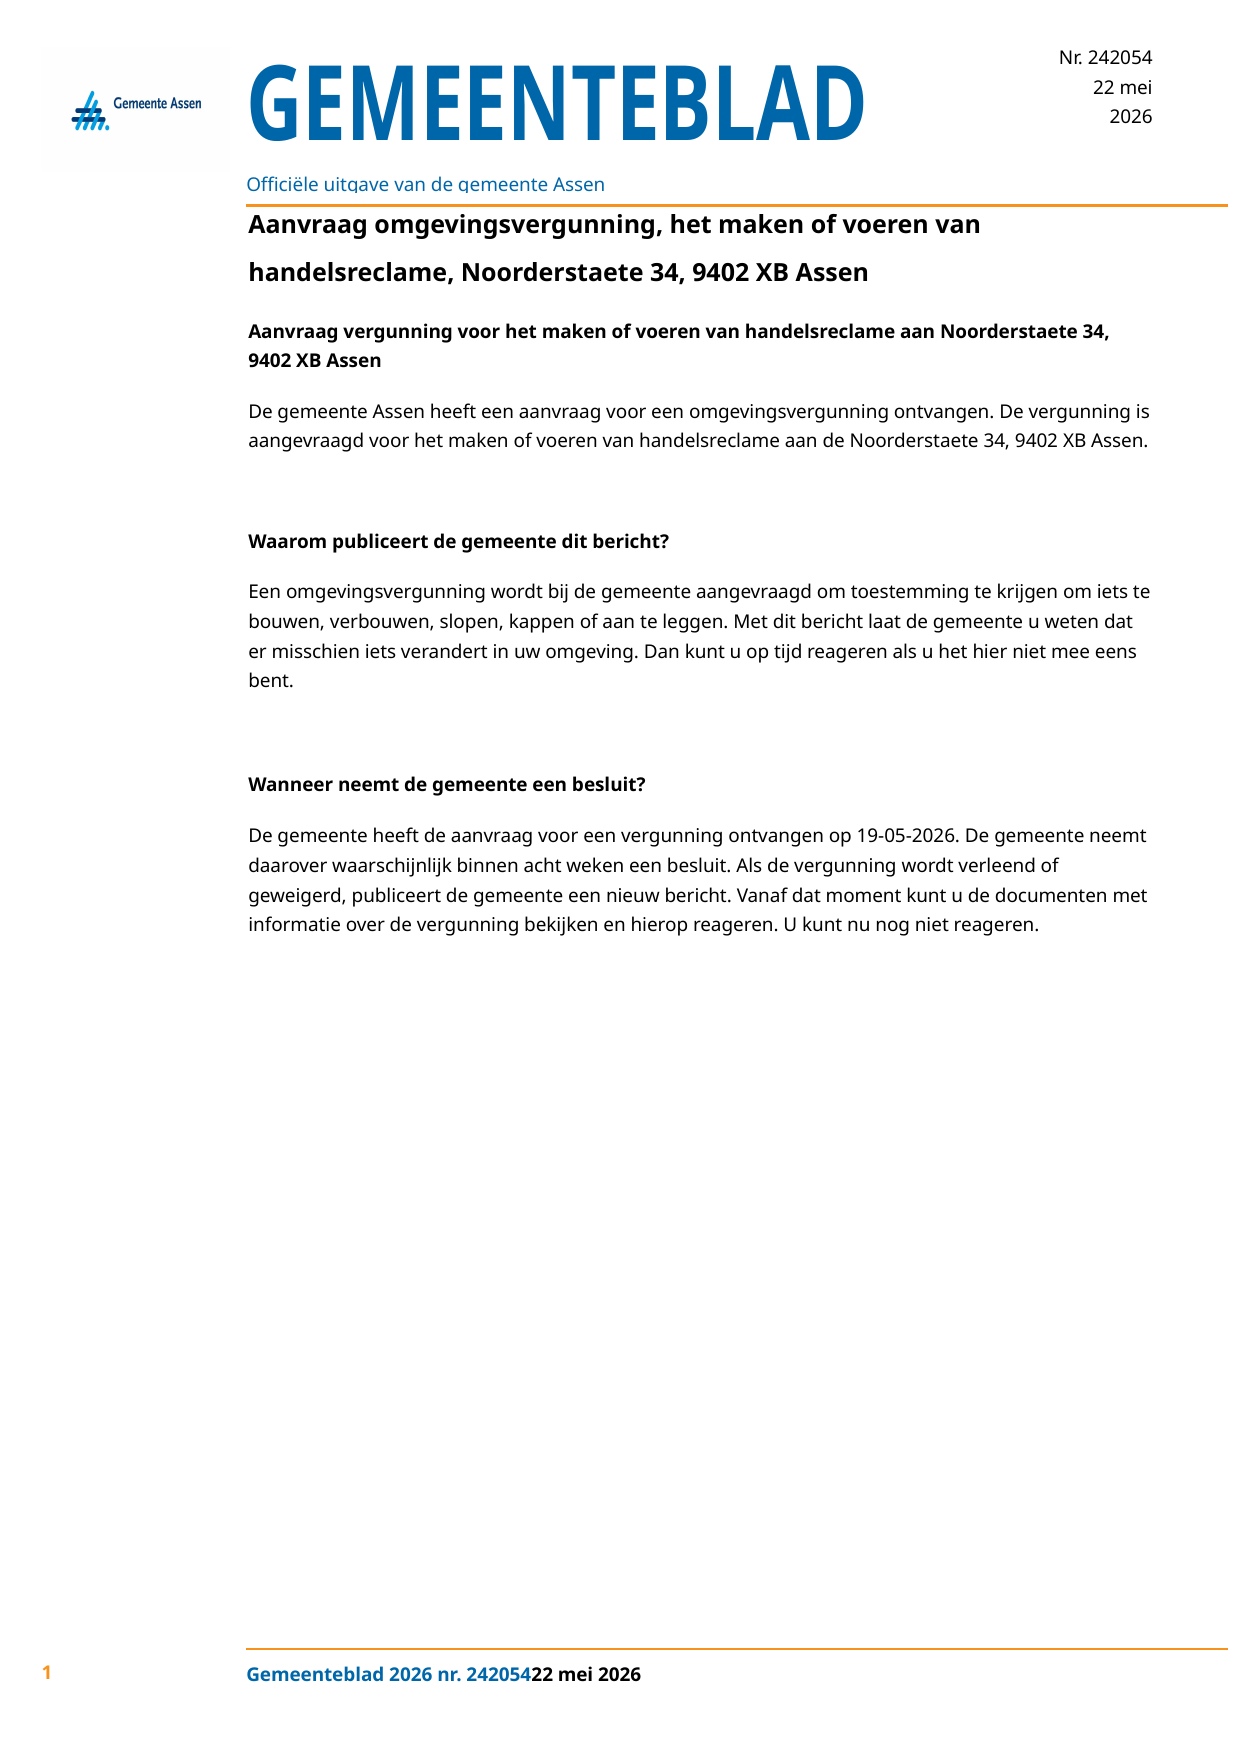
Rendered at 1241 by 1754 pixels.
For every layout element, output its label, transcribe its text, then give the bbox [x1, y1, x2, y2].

text Aanvraag omgevingsvergunning, het maken of voeren van handelsreclame, Noorderstaete 34, 9402 XB Assen [248, 207, 1152, 288]
text Waarom publiceert de gemeente dit bericht? [248, 528, 1152, 554]
text De gemeente heeft de aanvraag voor een vergunning ontvangen op 19-05-2026. De gemeente neemt daarover waarschijnlijk binnen acht weken een besluit. Als de vergunning wordt verleend of geweigerd, publiceert de gemeente een nieuw bericht. Vanaf dat moment kunt u de documenten met informatie over de vergunning bekijken en hierop reageren. U kunt nu nog niet reageren. [248, 823, 1152, 937]
text Aanvraag vergunning voor het maken of voeren van handelsreclame aan Noorderstaete 34, 9402 XB Assen [248, 318, 1152, 373]
text ﻿Wanneer neemt de gemeente een besluit? [248, 768, 1152, 797]
text Een omgevingsvergunning wordt bij de gemeente aangevraagd om toestemming te krijgen om iets te bouwen, verbouwen, slopen, kappen of aan te leggen. Met dit bericht laat de gemeente u weten dat er misschien iets verandert in uw omgeving. Dan kunt u op tijd reageren als u het hier niet mee eens bent. [248, 579, 1152, 693]
picture [41, 47, 231, 172]
text De gemeente Assen heeft een aanvraag voor een omgevingsvergunning ontvangen. De vergunning is aangevraagd voor het maken of voeren van handelsreclame aan de Noorderstaete 34, 9402 XB Assen. [248, 398, 1152, 453]
